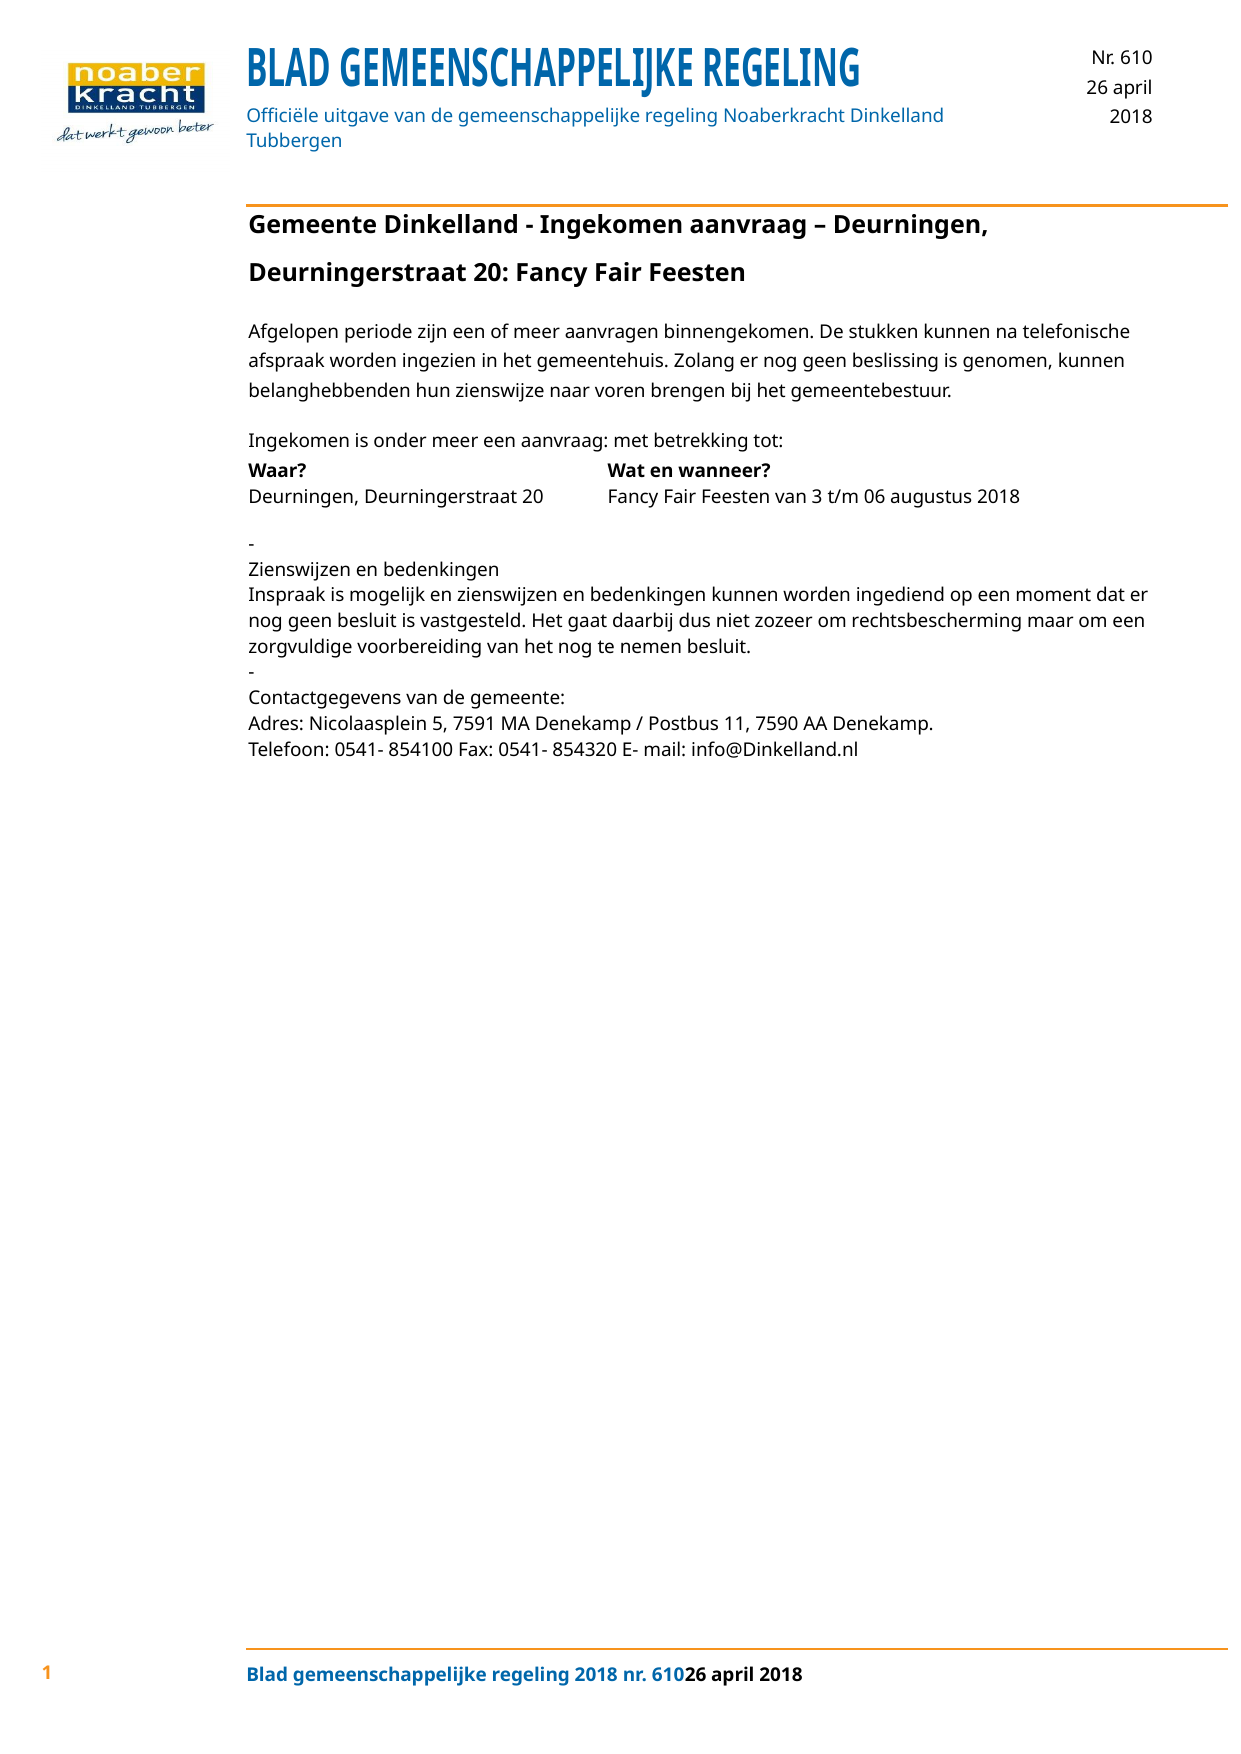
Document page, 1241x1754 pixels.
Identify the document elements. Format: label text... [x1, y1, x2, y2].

text Ingekomen is onder meer een aanvraag: met betrekking tot: [248, 427, 1152, 453]
text Zienswijzen en bedenkingen [248, 556, 1152, 582]
text Telefoon: 0541- 854100 Fax: 0541- 854320 E- mail: info@Dinkelland.nl [248, 736, 1152, 762]
text Gemeente Dinkelland - Ingekomen aanvraag – Deurningen, Deurningerstraat 20: Fancy Fair Feesten [248, 207, 1152, 288]
text Inspraak is mogelijk en zienswijzen en bedenkingen kunnen worden ingediend op een moment dat er nog geen besluit is vastgesteld. Het gaat daarbij dus niet zozeer om rechtsbescherming maar om een zorgvuldige voorbereiding van het nog te nemen besluit. [248, 582, 1152, 659]
text - [248, 659, 1152, 684]
text - [248, 530, 1152, 556]
table_cell Fancy Fair Feesten van 3 t/m 06 augustus 2018 [608, 483, 1152, 509]
table_cell Deurningen, Deurningerstraat 20 [248, 483, 607, 509]
text Contactgegevens van de gemeente: [248, 684, 1152, 710]
table_header Waar? [248, 457, 607, 483]
picture [41, 47, 231, 172]
text Adres: Nicolaasplein 5, 7591 MA Denekamp / Postbus 11, 7590 AA Denekamp. [248, 710, 1152, 736]
table_header Wat en wanneer? [608, 457, 1152, 483]
text Afgelopen periode zijn een of meer aanvragen binnengekomen. De stukken kunnen na telefonische afspraak worden ingezien in het gemeentehuis. Zolang er nog geen beslissing is genomen, kunnen belanghebbenden hun zienswijze naar voren brengen bij het gemeentebestuur. [248, 318, 1152, 403]
